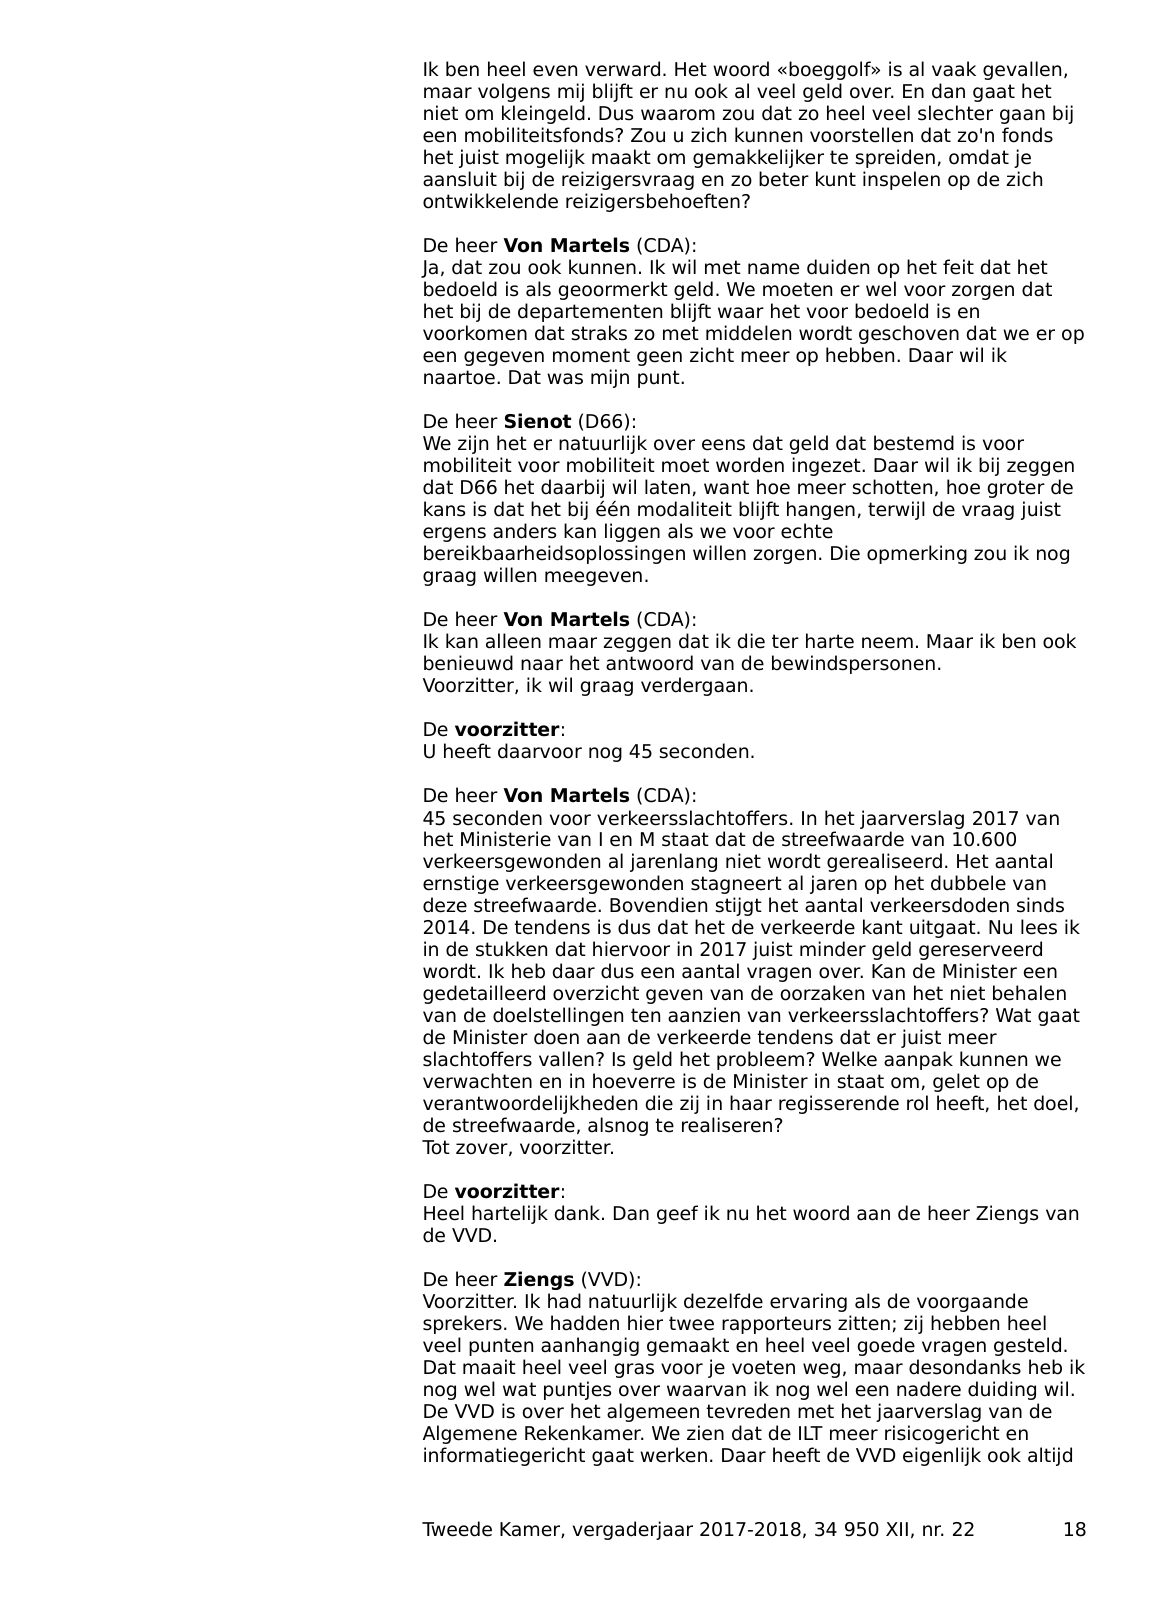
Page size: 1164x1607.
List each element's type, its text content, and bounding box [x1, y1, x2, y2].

text Heel hartelijk dank. Dan geef ik nu het woord aan de heer Ziengs van de VVD. [422, 1203, 1087, 1247]
text Ik kan alleen maar zeggen dat ik die ter harte neem. Maar ik ben ook benieuwd naar het antwoord van de bewindspersonen. [422, 631, 1087, 675]
text De heer Von Martels (CDA): [422, 785, 1087, 807]
text Tot zover, voorzitter. [422, 1137, 1087, 1159]
text De voorzitter: [422, 719, 1087, 741]
text De VVD is over het algemeen tevreden met het jaarverslag van de Algemene Rekenkamer. We zien dat de ILT meer risicogericht en informatiegericht gaat werken. Daar heeft de VVD eigenlijk ook altijd [422, 1401, 1087, 1467]
text Voorzitter, ik wil graag verdergaan. [422, 675, 1087, 697]
text Voorzitter. Ik had natuurlijk dezelfde ervaring als de voorgaande sprekers. We hadden hier twee rapporteurs zitten; zij hebben heel veel punten aanhangig gemaakt en heel veel goede vragen gesteld. Dat maait heel veel gras voor je voeten weg, maar desondanks heb ik nog wel wat puntjes over waarvan ik nog wel een nadere duiding wil. [422, 1291, 1087, 1401]
text We zijn het er natuurlijk over eens dat geld dat bestemd is voor mobiliteit voor mobiliteit moet worden ingezet. Daar wil ik bij zeggen dat D66 het daarbij wil laten, want hoe meer schotten, hoe groter de kans is dat het bij één modaliteit blijft hangen, terwijl de vraag juist ergens anders kan liggen als we voor echte bereikbaarheidsoplossingen willen zorgen. Die opmerking zou ik nog graag willen meegeven. [422, 433, 1087, 587]
text 45 seconden voor verkeersslachtoffers. In het jaarverslag 2017 van het Ministerie van I en M staat dat de streefwaarde van 10.600 verkeersgewonden al jarenlang niet wordt gerealiseerd. Het aantal ernstige verkeersgewonden stagneert al jaren op het dubbele van deze streefwaarde. Bovendien stijgt het aantal verkeersdoden sinds 2014. De tendens is dus dat het de verkeerde kant uitgaat. Nu lees ik in de stukken dat hiervoor in 2017 juist minder geld gereserveerd wordt. Ik heb daar dus een aantal vragen over. Kan de Minister een gedetailleerd overzicht geven van de oorzaken van het niet behalen van de doelstellingen ten aanzien van verkeersslachtoffers? Wat gaat de Minister doen aan de verkeerde tendens dat er juist meer slachtoffers vallen? Is geld het probleem? Welke aanpak kunnen we verwachten en in hoeverre is de Minister in staat om, gelet op de verantwoordelijkheden die zij in haar regisserende rol heeft, het doel, de streefwaarde, alsnog te realiseren? [422, 807, 1087, 1137]
text Ik ben heel even verward. Het woord «boeggolf» is al vaak gevallen, maar volgens mij blijft er nu ook al veel geld over. En dan gaat het niet om kleingeld. Dus waarom zou dat zo heel veel slechter gaan bij een mobiliteitsfonds? Zou u zich kunnen voorstellen dat zo'n fonds het juist mogelijk maakt om gemakkelijker te spreiden, omdat je aansluit bij de reizigersvraag en zo beter kunt inspelen op de zich ontwikkelende reizigersbehoeften? [422, 59, 1087, 213]
text U heeft daarvoor nog 45 seconden. [422, 741, 1087, 763]
text De heer Von Martels (CDA): [422, 235, 1087, 257]
text De heer Sienot (D66): [422, 411, 1087, 433]
text Ja, dat zou ook kunnen. Ik wil met name duiden op het feit dat het bedoeld is als geoormerkt geld. We moeten er wel voor zorgen dat het bij de departementen blijft waar het voor bedoeld is en voorkomen dat straks zo met middelen wordt geschoven dat we er op een gegeven moment geen zicht meer op hebben. Daar wil ik naartoe. Dat was mijn punt. [422, 257, 1087, 389]
text De heer Von Martels (CDA): [422, 609, 1087, 631]
text De heer Ziengs (VVD): [422, 1269, 1087, 1291]
text De voorzitter: [422, 1181, 1087, 1203]
